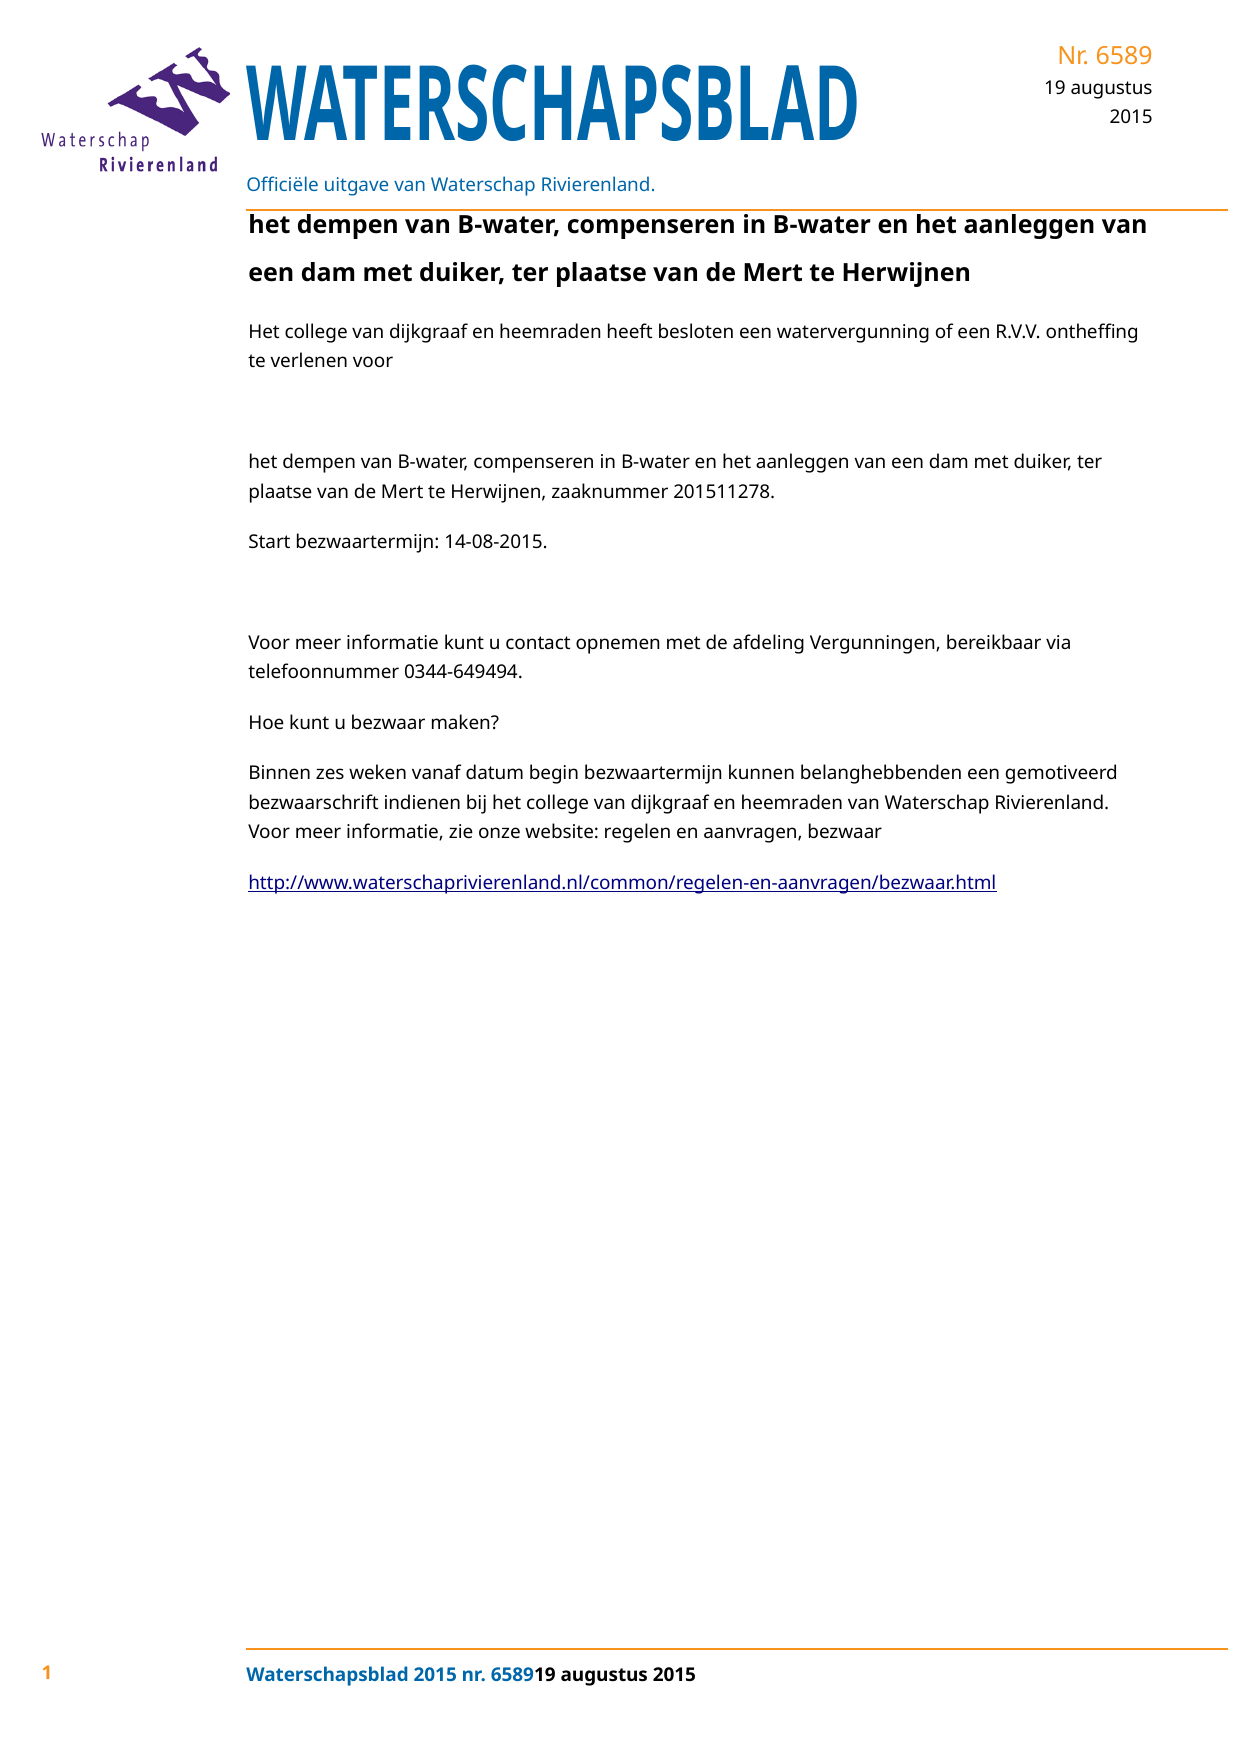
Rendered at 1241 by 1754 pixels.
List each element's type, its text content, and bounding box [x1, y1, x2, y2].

text het dempen van B-water, compenseren in B-water en het aanleggen van een dam met duiker, ter plaatse van de Mert te Herwijnen [248, 211, 1152, 288]
picture [41, 47, 231, 172]
text Binnen zes weken vanaf datum begin bezwaartermijn kunnen belanghebbenden een gemotiveerd bezwaarschrift indienen bij het college van dijkgraaf en heemraden van Waterschap Rivierenland. Voor meer informatie, zie onze website: regelen en aanvragen, bezwaar [248, 759, 1152, 844]
text Voor meer informatie kunt u contact opnemen met de afdeling Vergunningen, bereikbaar via telefoonnummer 0344-649494. [248, 629, 1152, 684]
text Start bezwaartermijn: 14-08-2015. [248, 528, 1152, 554]
text Het college van dijkgraaf en heemraden heeft besloten een watervergunning of een R.V.V. ontheffing te verlenen voor [248, 318, 1152, 373]
text het dempen van B-water, compenseren in B-water en het aanleggen van een dam met duiker, ter plaatse van de Mert te Herwijnen, zaaknummer 201511278. [248, 448, 1152, 504]
text Hoe kunt u bezwaar maken? [248, 709, 1152, 735]
text http://www.waterschaprivierenland.nl/common/regelen-en-aanvragen/bezwaar.html [248, 869, 1152, 895]
